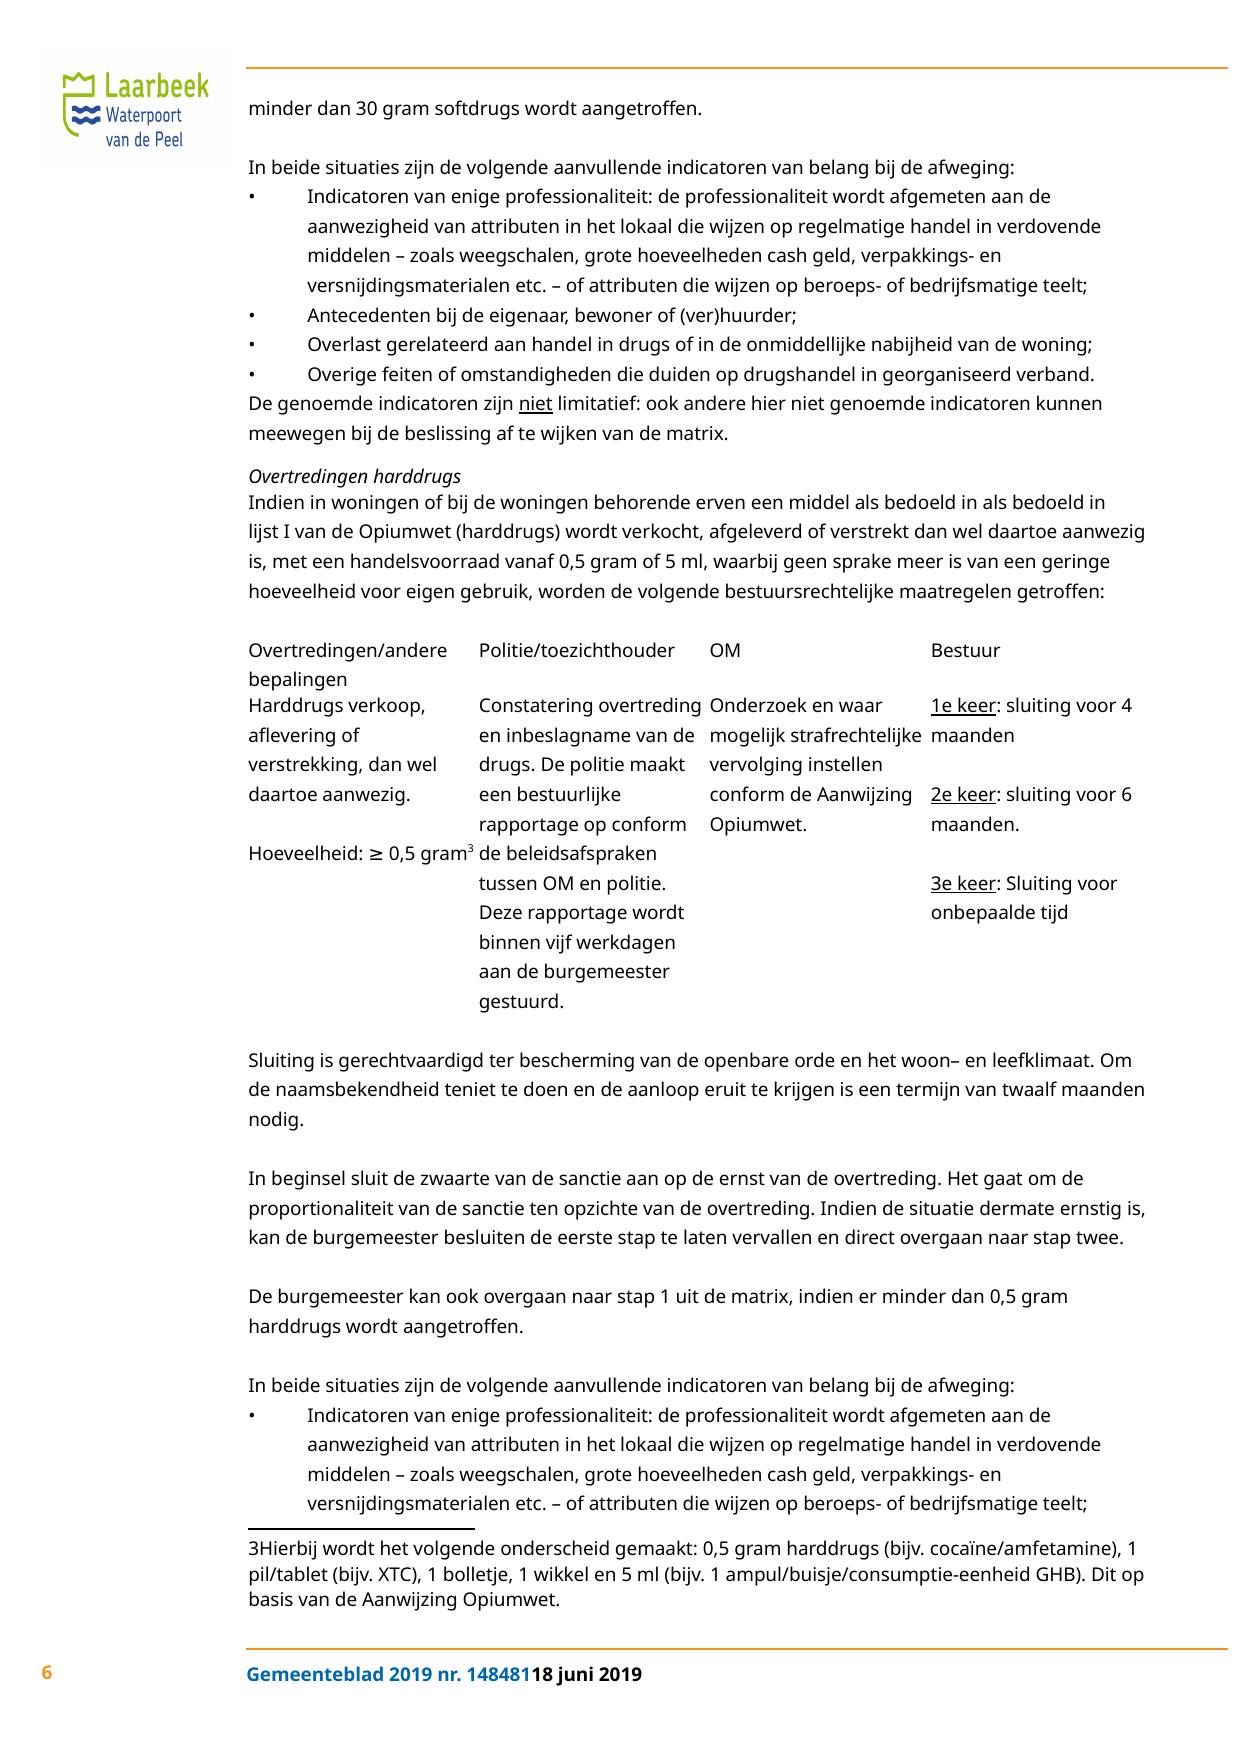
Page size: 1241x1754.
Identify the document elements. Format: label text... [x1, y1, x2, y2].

table_cell Harddrugs verkoop, aflevering of verstrekking, dan wel daartoe aanwezig. Hoeveelheid: ≥ 0,5 gram [248, 693, 479, 1014]
text In beide situaties zijn de volgende aanvullende indicatoren van belang bij de afweging: [248, 154, 1152, 180]
table_header Overtredingen/andere bepalingen [248, 637, 479, 692]
table_header OM [709, 637, 931, 692]
table_header Bestuur [931, 637, 1152, 692]
list Overlast gerelateerd aan handel in drugs of in de onmiddellijke nabijheid van de woning; [248, 331, 1152, 357]
list Indicatoren van enige professionaliteit: de professionaliteit wordt afgemeten aan de aanwezigheid van attributen in het lokaal die wijzen op regelmatige handel in verdovende middelen – zoals weegschalen, grote hoeveelheden cash geld, verpakkings- en versnijdingsmaterialen etc. – of attributen die wijzen op beroeps- of bedrijfsmatige teelt; [248, 1402, 1152, 1516]
text Sluiting is gerechtvaardigd ter bescherming van de openbare orde en het woon– en leefklimaat. Om de naamsbekendheid teniet te doen en de aanloop eruit te krijgen is een termijn van twaalf maanden nodig. [248, 1047, 1152, 1132]
table_cell Constatering overtreding en inbeslagname van de drugs. De politie maakt een bestuurlijke rapportage op conform de beleidsafspraken tussen OM en politie. Deze rapportage wordt binnen vijf werkdagen aan de burgemeester gestuurd. [479, 693, 709, 1014]
table_cell 1e keer: sluiting voor 4 maanden 2e keer: sluiting voor 6 maanden. 3e keer: Sluiting voor onbepaalde tijd [931, 693, 1152, 1014]
table_cell Onderzoek en waar mogelijk strafrechtelijke vervolging instellen conform de Aanwijzing Opiumwet. [709, 693, 931, 1014]
text Overtredingen harddrugs [248, 463, 1152, 489]
text minder dan 30 gram softdrugs wordt aangetroffen. [248, 95, 1152, 121]
list Antecedenten bij de eigenaar, bewoner of (ver)huurder; [248, 302, 1152, 328]
list Indicatoren van enige professionaliteit: de professionaliteit wordt afgemeten aan de aanwezigheid van attributen in het lokaal die wijzen op regelmatige handel in verdovende middelen – zoals weegschalen, grote hoeveelheden cash geld, verpakkings- en versnijdingsmaterialen etc. – of attributen die wijzen op beroeps- of bedrijfsmatige teelt; [248, 183, 1152, 298]
text In beide situaties zijn de volgende aanvullende indicatoren van belang bij de afweging: [248, 1372, 1152, 1398]
list Overige feiten of omstandigheden die duiden op drugshandel in georganiseerd verband. [248, 361, 1152, 387]
table_header Politie/toezichthouder [479, 637, 709, 692]
text Indien in woningen of bij de woningen behorende erven een middel als bedoeld in als bedoeld in lijst I van de Opiumwet (harddrugs) wordt verkocht, afgeleverd of verstrekt dan wel daartoe aanwezig is, met een handelsvoorraad vanaf 0,5 gram of 5 ml, waarbij geen sprake meer is van een geringe hoeveelheid voor eigen gebruik, worden de volgende bestuursrechtelijke maatregelen getroffen: [248, 489, 1152, 603]
text De genoemde indicatoren zijn niet limitatief: ook andere hier niet genoemde indicatoren kunnen meewegen bij de beslissing af te wijken van de matrix. [248, 391, 1152, 446]
text De burgemeester kan ook overgaan naar stap 1 uit de matrix, indien er minder dan 0,5 gram harddrugs wordt aangetroffen. [248, 1283, 1152, 1339]
text In beginsel sluit de zwaarte van de sanctie aan op de ernst van de overtreding. Het gaat om de proportionaliteit van de sanctie ten opzichte van de overtreding. Indien de situatie dermate ernstig is, kan de burgemeester besluiten de eerste stap te laten vervallen en direct overgaan naar stap twee. [248, 1165, 1152, 1250]
picture [41, 47, 231, 172]
